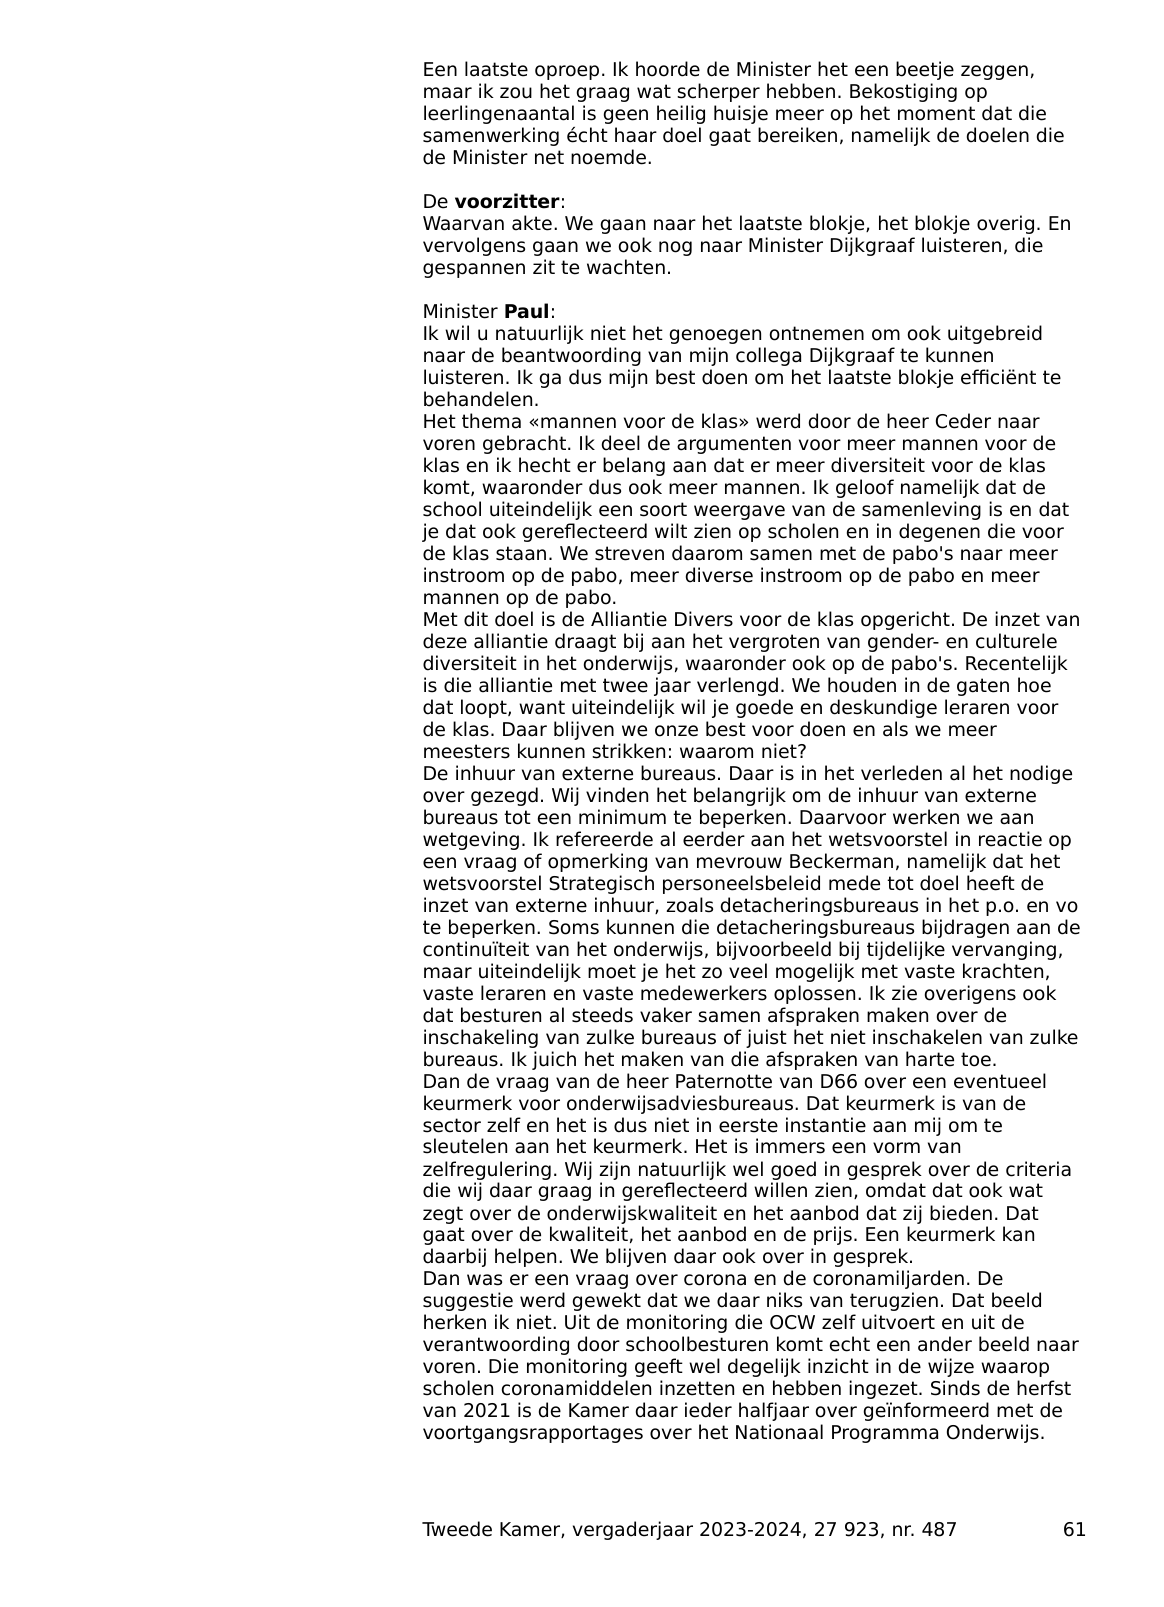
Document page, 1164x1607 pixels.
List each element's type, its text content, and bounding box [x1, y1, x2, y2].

text Ik wil u natuurlijk niet het genoegen ontnemen om ook uitgebreid naar de beantwoording van mijn collega Dijkgraaf te kunnen luisteren. Ik ga dus mijn best doen om het laatste blokje efficiënt te behandelen. [422, 323, 1087, 411]
text Waarvan akte. We gaan naar het laatste blokje, het blokje overig. En vervolgens gaan we ook nog naar Minister Dijkgraaf luisteren, die gespannen zit te wachten. [422, 213, 1087, 279]
text Het thema «mannen voor de klas» werd door de heer Ceder naar voren gebracht. Ik deel de argumenten voor meer mannen voor de klas en ik hecht er belang aan dat er meer diversiteit voor de klas komt, waaronder dus ook meer mannen. Ik geloof namelijk dat de school uiteindelijk een soort weergave van de samenleving is en dat je dat ook gereflecteerd wilt zien op scholen en in degenen die voor de klas staan. We streven daarom samen met de pabo's naar meer instroom op de pabo, meer diverse instroom op de pabo en meer mannen op de pabo. [422, 411, 1087, 609]
text De voorzitter: [422, 191, 1087, 213]
text De inhuur van externe bureaus. Daar is in het verleden al het nodige over gezegd. Wij vinden het belangrijk om de inhuur van externe bureaus tot een minimum te beperken. Daarvoor werken we aan wetgeving. Ik refereerde al eerder aan het wetsvoorstel in reactie op een vraag of opmerking van mevrouw Beckerman, namelijk dat het wetsvoorstel Strategisch personeelsbeleid mede tot doel heeft de inzet van externe inhuur, zoals detacheringsbureaus in het p.o. en vo te beperken. Soms kunnen die detacheringsbureaus bijdragen aan de continuïteit van het onderwijs, bijvoorbeeld bij tijdelijke vervanging, maar uiteindelijk moet je het zo veel mogelijk met vaste krachten, vaste leraren en vaste medewerkers oplossen. Ik zie overigens ook dat besturen al steeds vaker samen afspraken maken over de inschakeling van zulke bureaus of juist het niet inschakelen van zulke bureaus. Ik juich het maken van die afspraken van harte toe. [422, 763, 1087, 1071]
text Dan de vraag van de heer Paternotte van D66 over een eventueel keurmerk voor onderwijsadviesbureaus. Dat keurmerk is van de sector zelf en het is dus niet in eerste instantie aan mij om te sleutelen aan het keurmerk. Het is immers een vorm van zelfregulering. Wij zijn natuurlijk wel goed in gesprek over de criteria die wij daar graag in gereflecteerd willen zien, omdat dat ook wat zegt over de onderwijskwaliteit en het aanbod dat zij bieden. Dat gaat over de kwaliteit, het aanbod en de prijs. Een keurmerk kan daarbij helpen. We blijven daar ook over in gesprek. [422, 1071, 1087, 1268]
text Met dit doel is de Alliantie Divers voor de klas opgericht. De inzet van deze alliantie draagt bij aan het vergroten van gender- en culturele diversiteit in het onderwijs, waaronder ook op de pabo's. Recentelijk is die alliantie met twee jaar verlengd. We houden in de gaten hoe dat loopt, want uiteindelijk wil je goede en deskundige leraren voor de klas. Daar blijven we onze best voor doen en als we meer meesters kunnen strikken: waarom niet? [422, 609, 1087, 763]
text Een laatste oproep. Ik hoorde de Minister het een beetje zeggen, maar ik zou het graag wat scherper hebben. Bekostiging op leerlingenaantal is geen heilig huisje meer op het moment dat die samenwerking écht haar doel gaat bereiken, namelijk de doelen die de Minister net noemde. [422, 59, 1087, 169]
text Minister Paul: [422, 301, 1087, 323]
text Dan was er een vraag over corona en de coronamiljarden. De suggestie werd gewekt dat we daar niks van terugzien. Dat beeld herken ik niet. Uit de monitoring die OCW zelf uitvoert en uit de verantwoording door schoolbesturen komt echt een ander beeld naar voren. Die monitoring geeft wel degelijk inzicht in de wijze waarop scholen coronamiddelen inzetten en hebben ingezet. Sinds de herfst van 2021 is de Kamer daar ieder halfjaar over geïnformeerd met de voortgangsrapportages over het Nationaal Programma Onderwijs. [422, 1268, 1087, 1444]
